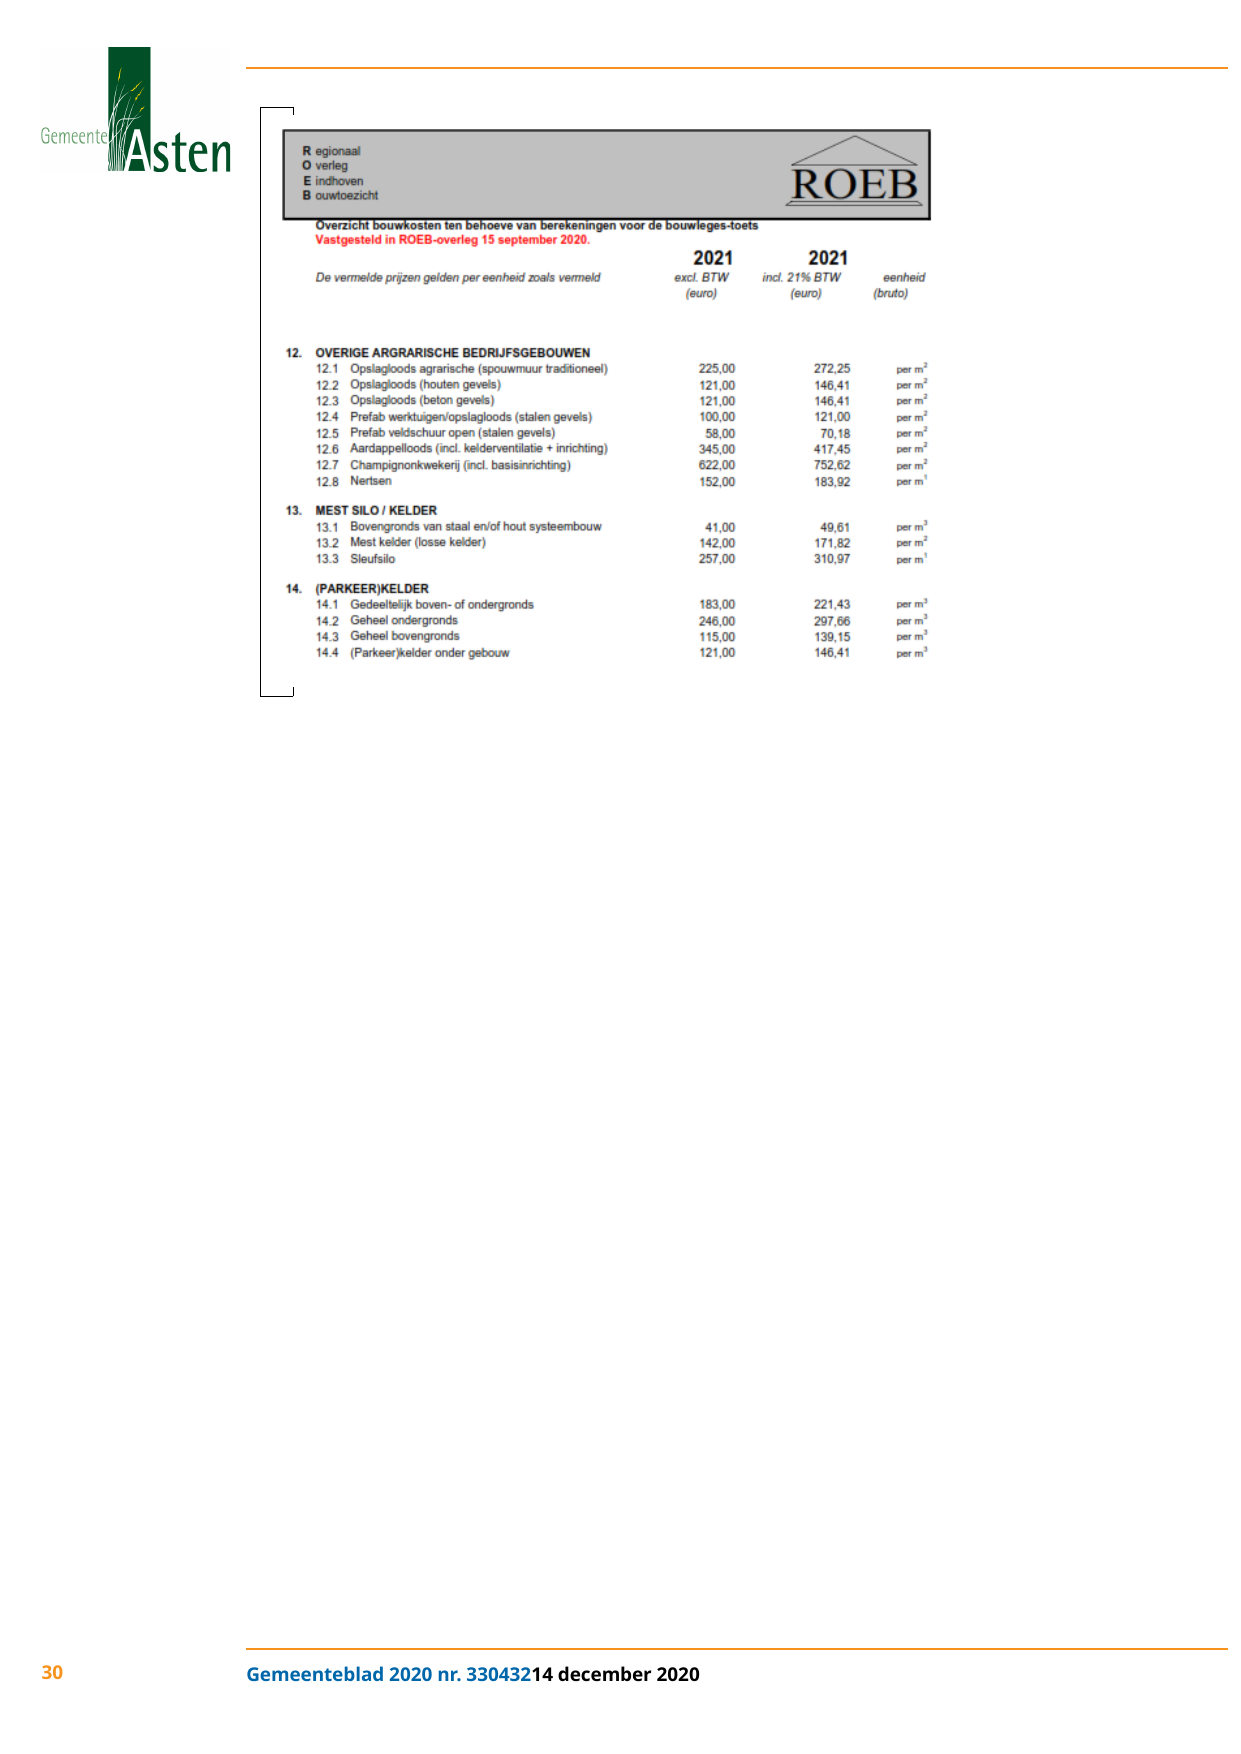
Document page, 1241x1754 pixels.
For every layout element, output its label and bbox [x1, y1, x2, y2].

picture [268, 115, 978, 687]
picture [41, 47, 231, 172]
